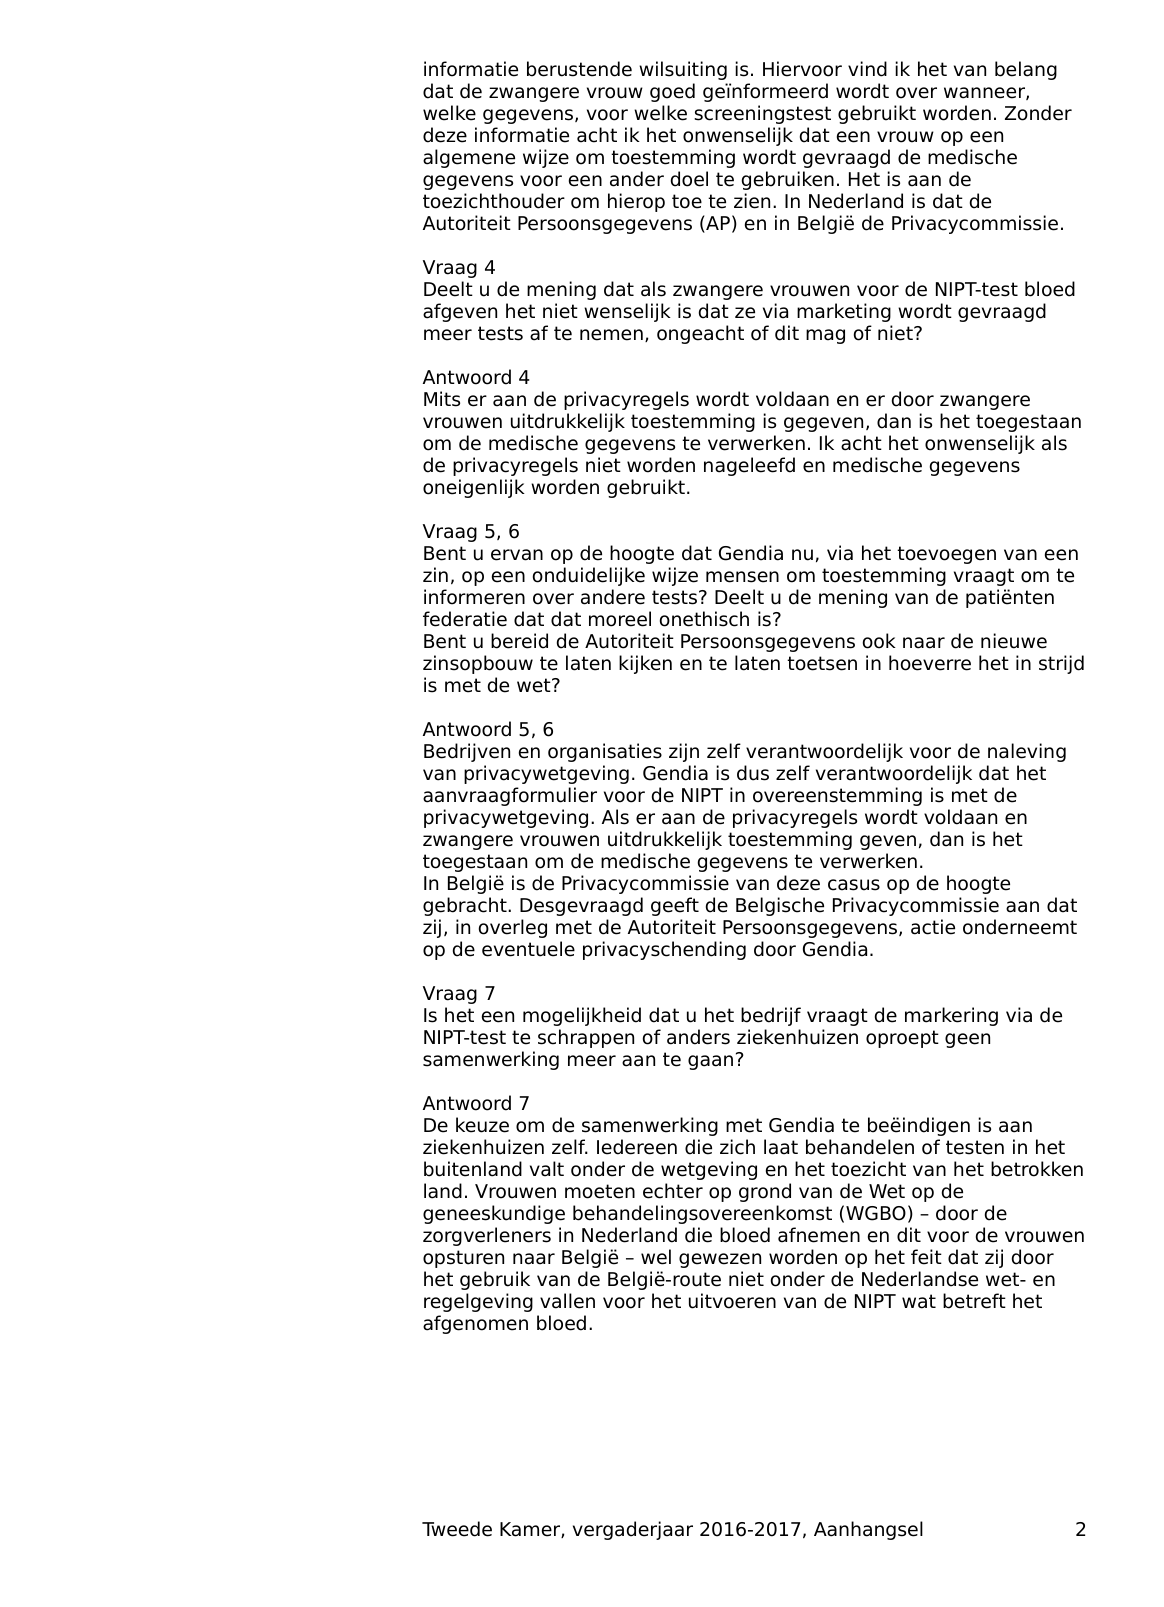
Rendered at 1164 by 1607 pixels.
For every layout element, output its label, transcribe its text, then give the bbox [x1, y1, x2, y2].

text Bent u bereid de Autoriteit Persoonsgegevens ook naar de nieuwe zinsopbouw te laten kijken en te laten toetsen in hoeverre het in strijd is met de wet? [422, 631, 1087, 697]
text Vraag 5, 6 [422, 521, 1087, 543]
text informatie berustende wilsuiting is. Hiervoor vind ik het van belang dat de zwangere vrouw goed geïnformeerd wordt over wanneer, welke gegevens, voor welke screeningstest gebruikt worden. Zonder deze informatie acht ik het onwenselijk dat een vrouw op een algemene wijze om toestemming wordt gevraagd de medische gegevens voor een ander doel te gebruiken. Het is aan de toezichthouder om hierop toe te zien. In Nederland is dat de Autoriteit Persoonsgegevens (AP) en in België de Privacycommissie. [422, 59, 1087, 235]
text De keuze om de samenwerking met Gendia te beëindigen is aan ziekenhuizen zelf. Iedereen die zich laat behandelen of testen in het buitenland valt onder de wetgeving en het toezicht van het betrokken land. Vrouwen moeten echter op grond van de Wet op de geneeskundige behandelingsovereenkomst (WGBO) – door de zorgverleners in Nederland die bloed afnemen en dit voor de vrouwen opsturen naar België – wel gewezen worden op het feit dat zij door het gebruik van de België-route niet onder de Nederlandse wet- en regelgeving vallen voor het uitvoeren van de NIPT wat betreft het afgenomen bloed. [422, 1115, 1087, 1335]
text Antwoord 7 [422, 1093, 1087, 1115]
text In België is de Privacycommissie van deze casus op de hoogte gebracht. Desgevraagd geeft de Belgische Privacycommissie aan dat zij, in overleg met de Autoriteit Persoonsgegevens, actie onderneemt op de eventuele privacyschending door Gendia. [422, 873, 1087, 961]
text Antwoord 4 [422, 367, 1087, 389]
text Vraag 7 [422, 983, 1087, 1005]
text Bedrijven en organisaties zijn zelf verantwoordelijk voor de naleving van privacywetgeving. Gendia is dus zelf verantwoordelijk dat het aanvraagformulier voor de NIPT in overeenstemming is met de privacywetgeving. Als er aan de privacyregels wordt voldaan en zwangere vrouwen uitdrukkelijk toestemming geven, dan is het toegestaan om de medische gegevens te verwerken. [422, 741, 1087, 873]
text Is het een mogelijkheid dat u het bedrijf vraagt de markering via de NIPT-test te schrappen of anders ziekenhuizen oproept geen samenwerking meer aan te gaan? [422, 1005, 1087, 1071]
text Antwoord 5, 6 [422, 719, 1087, 741]
text Vraag 4 [422, 257, 1087, 279]
text Bent u ervan op de hoogte dat Gendia nu, via het toevoegen van een zin, op een onduidelijke wijze mensen om toestemming vraagt om te informeren over andere tests? Deelt u de mening van de patiënten federatie dat dat moreel onethisch is? [422, 543, 1087, 631]
text Deelt u de mening dat als zwangere vrouwen voor de NIPT-test bloed afgeven het niet wenselijk is dat ze via marketing wordt gevraagd meer tests af te nemen, ongeacht of dit mag of niet? [422, 279, 1087, 345]
text Mits er aan de privacyregels wordt voldaan en er door zwangere vrouwen uitdrukkelijk toestemming is gegeven, dan is het toegestaan om de medische gegevens te verwerken. Ik acht het onwenselijk als de privacyregels niet worden nageleefd en medische gegevens oneigenlijk worden gebruikt. [422, 389, 1087, 499]
